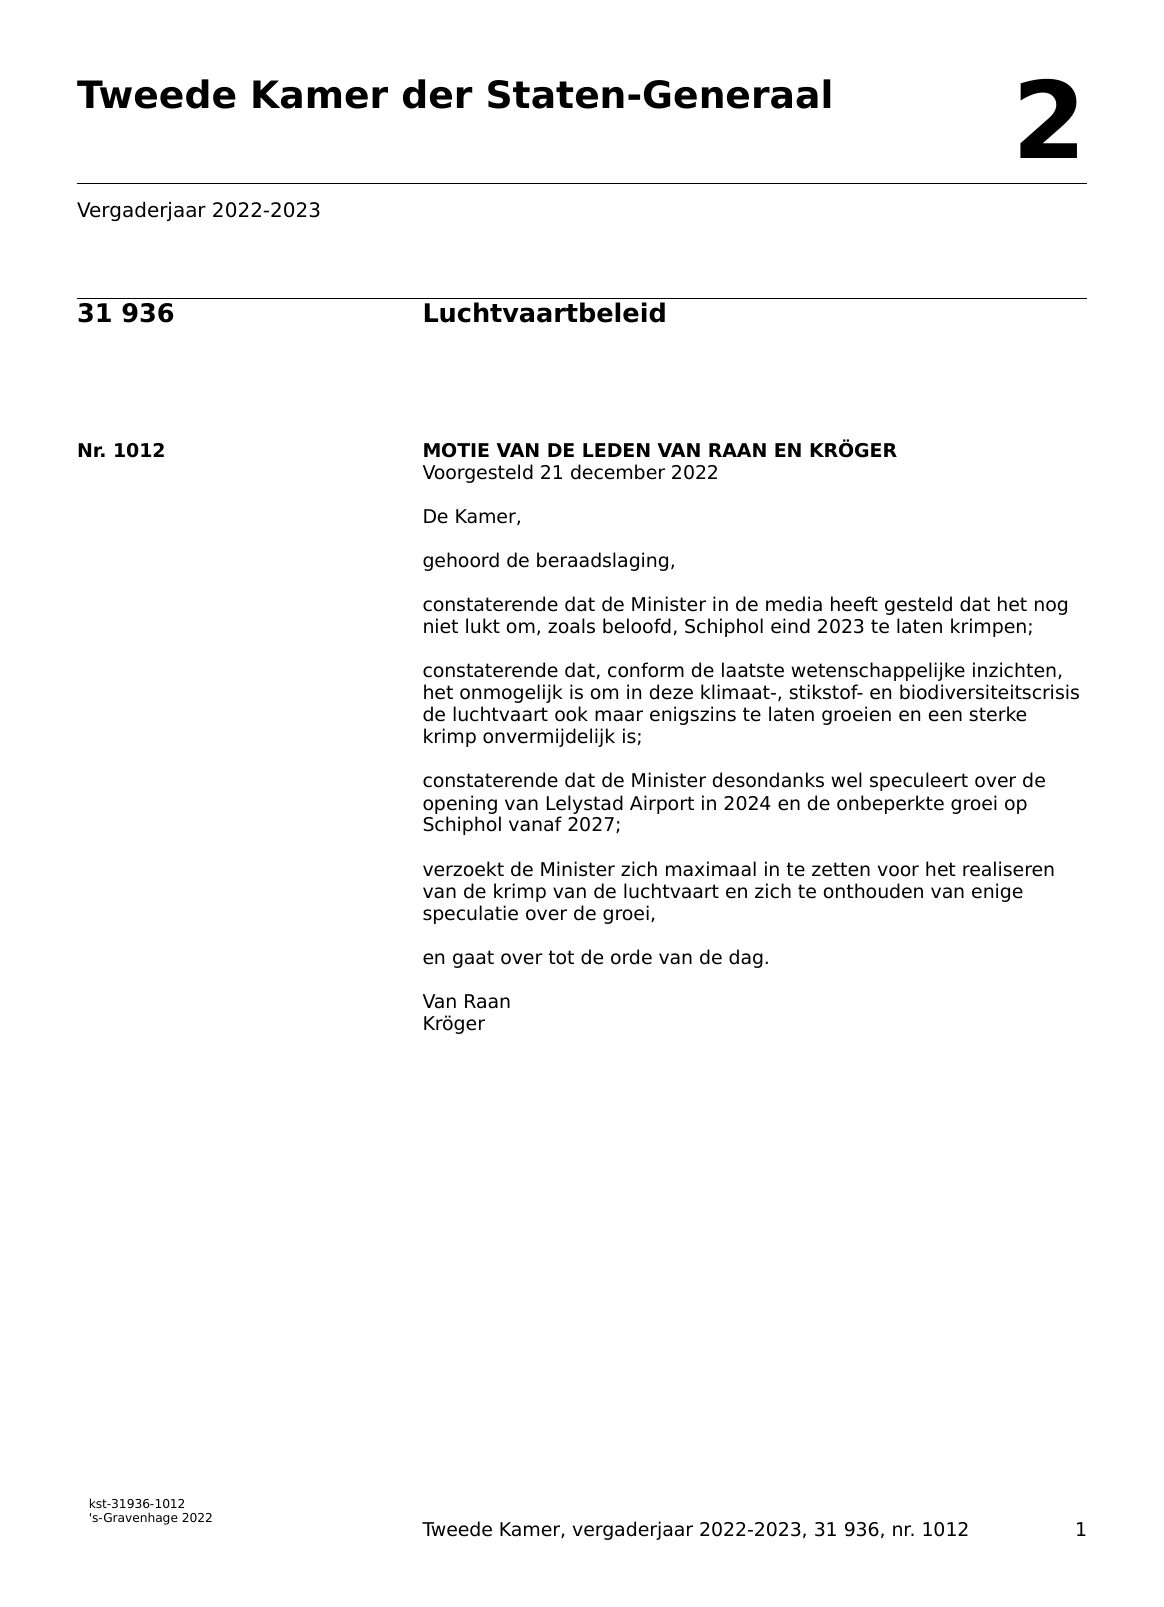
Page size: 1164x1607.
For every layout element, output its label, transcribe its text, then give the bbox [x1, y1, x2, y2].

text De Kamer, [422, 506, 1087, 528]
text en gaat over tot de orde van de dag. [422, 947, 1087, 969]
text constaterende dat, conform de laatste wetenschappelijke inzichten, het onmogelijk is om in deze klimaat-, stikstof- en biodiversiteitscrisis de luchtvaart ook maar enigszins te laten groeien en een sterke krimp onvermijdelijk is; [422, 660, 1087, 748]
table_header Tweede Kamer der Staten-Generaal [77, 59, 886, 183]
text 's-Gravenhage 2022 [88, 1511, 323, 1525]
text kst-31936-1012 [88, 1497, 323, 1511]
text verzoekt de Minister zich maximaal in te zetten voor het realiseren van de krimp van de luchtvaart en zich te onthouden van enige speculatie over de groei, [422, 858, 1087, 924]
subtitle Nr. 1012 MOTIE VAN DE LEDEN VAN RAAN EN KRÖGER [77, 440, 1087, 462]
table_header 2 [886, 59, 1087, 183]
subtitle 31 936 Luchtvaartbeleid [77, 299, 1087, 329]
text Voorgesteld 21 december 2022 [422, 462, 1087, 484]
text Van Raan [422, 991, 1087, 1013]
text Kröger [422, 1013, 1087, 1035]
text constaterende dat de Minister in de media heeft gesteld dat het nog niet lukt om, zoals beloofd, Schiphol eind 2023 te laten krimpen; [422, 594, 1087, 638]
text gehoord de beraadslaging, [422, 550, 1087, 572]
text constaterende dat de Minister desondanks wel speculeert over de opening van Lelystad Airport in 2024 en de onbeperkte groei op Schiphol vanaf 2027; [422, 770, 1087, 836]
table_cell Vergaderjaar 2022-2023 [77, 184, 1087, 298]
